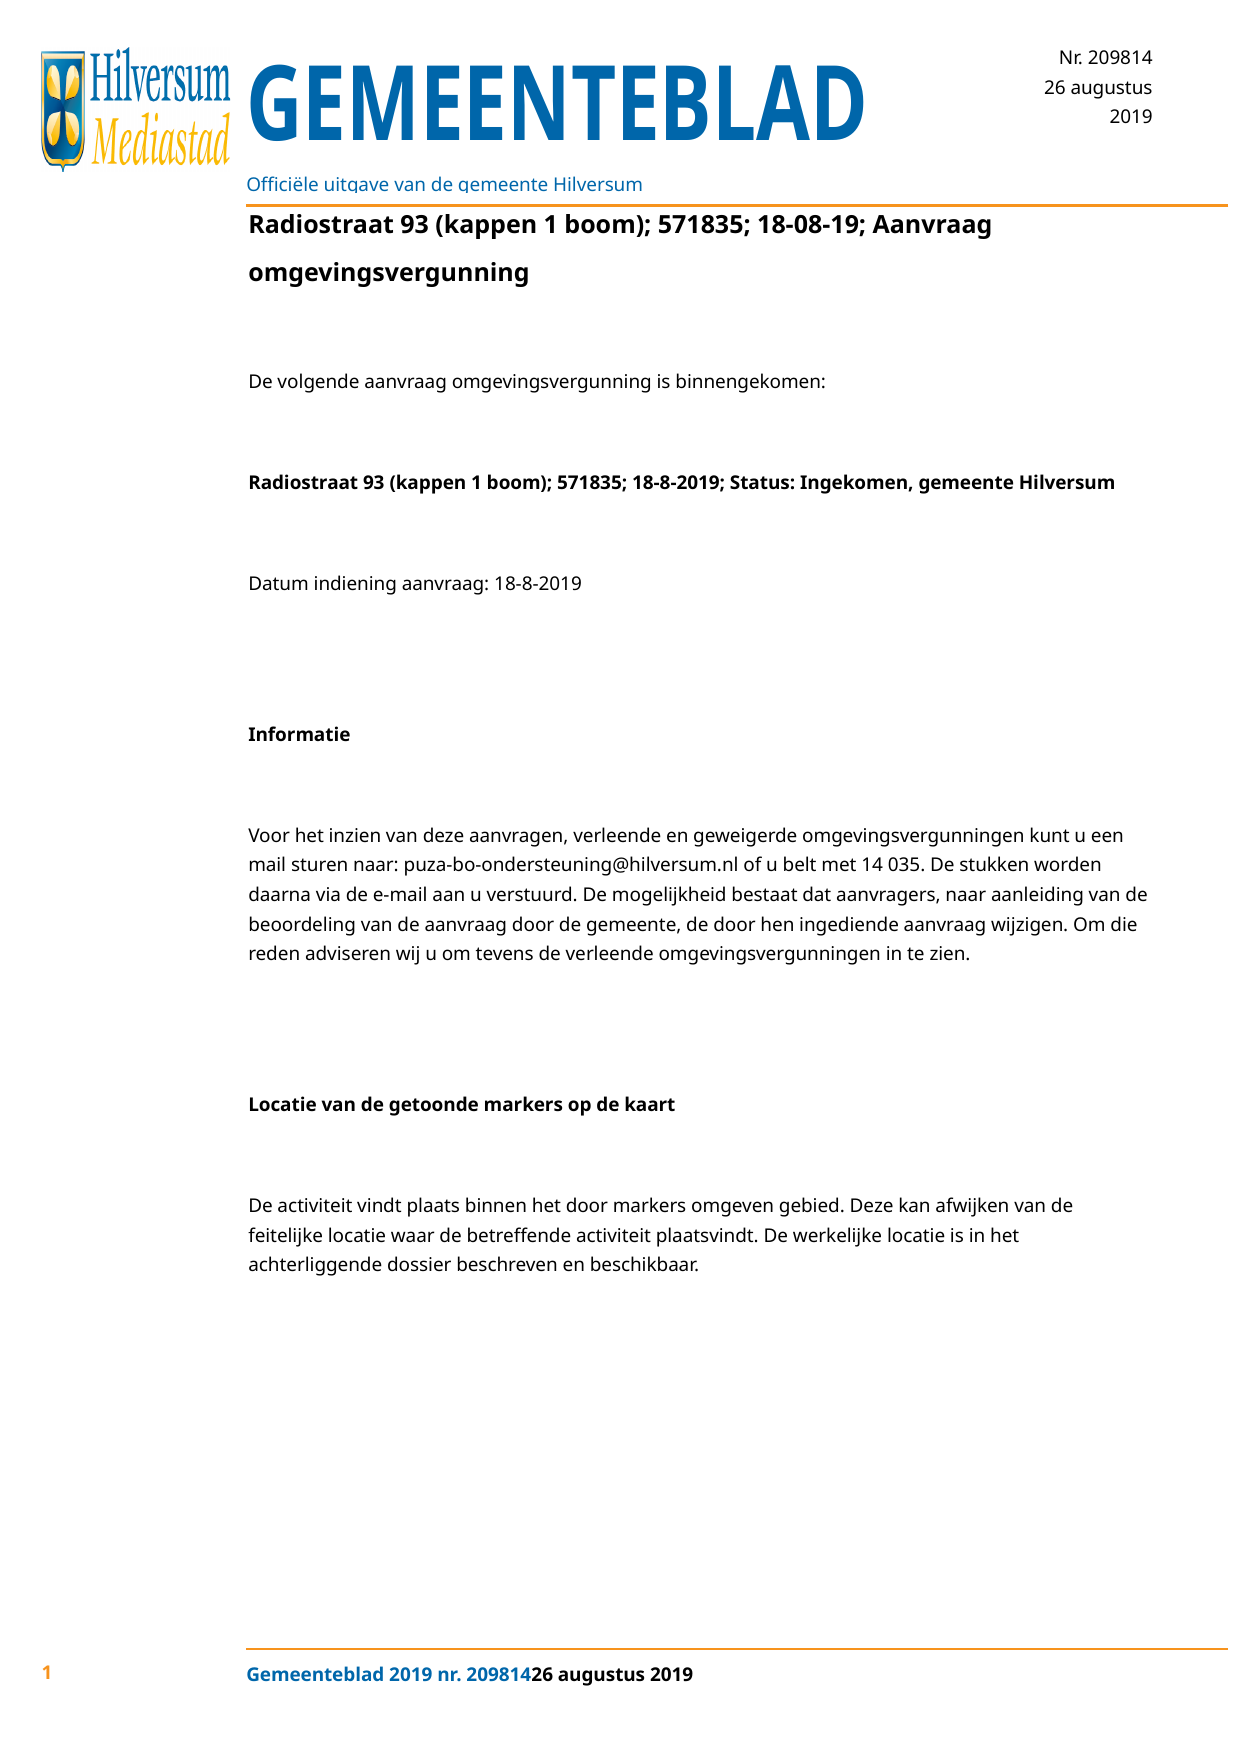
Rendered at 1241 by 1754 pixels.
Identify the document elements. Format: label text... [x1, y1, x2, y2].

text Informatie [248, 721, 1152, 747]
picture [41, 47, 231, 172]
text De activiteit vindt plaats binnen het door markers omgeven gebied. Deze kan afwijken van de feitelijke locatie waar de betreffende activiteit plaatsvindt. De werkelijke locatie is in het achterliggende dossier beschreven en beschikbaar. [248, 1192, 1152, 1277]
text Voor het inzien van deze aanvragen, verleende en geweigerde omgevingsvergunningen kunt u een mail sturen naar: puza-bo-ondersteuning@hilversum.nl of u belt met 14 035. De stukken worden daarna via de e-mail aan u verstuurd. De mogelijkheid bestaat dat aanvragers, naar aanleiding van de beoordeling van de aanvraag door de gemeente, de door hen ingediende aanvraag wijzigen. Om die reden adviseren wij u om tevens de verleende omgevingsvergunningen in te zien. [248, 822, 1152, 966]
text Radiostraat 93 (kappen 1 boom); 571835; 18-8-2019; Status: Ingekomen, gemeente Hilversum [248, 469, 1152, 495]
text Locatie van de getoonde markers op de kaart [248, 1092, 1152, 1117]
text De volgende aanvraag omgevingsvergunning is binnengekomen: [248, 368, 1152, 394]
text Datum indiening aanvraag: 18-8-2019 [248, 570, 1152, 596]
text Radiostraat 93 (kappen 1 boom); 571835; 18-08-19; Aanvraag omgevingsvergunning [248, 207, 1152, 288]
